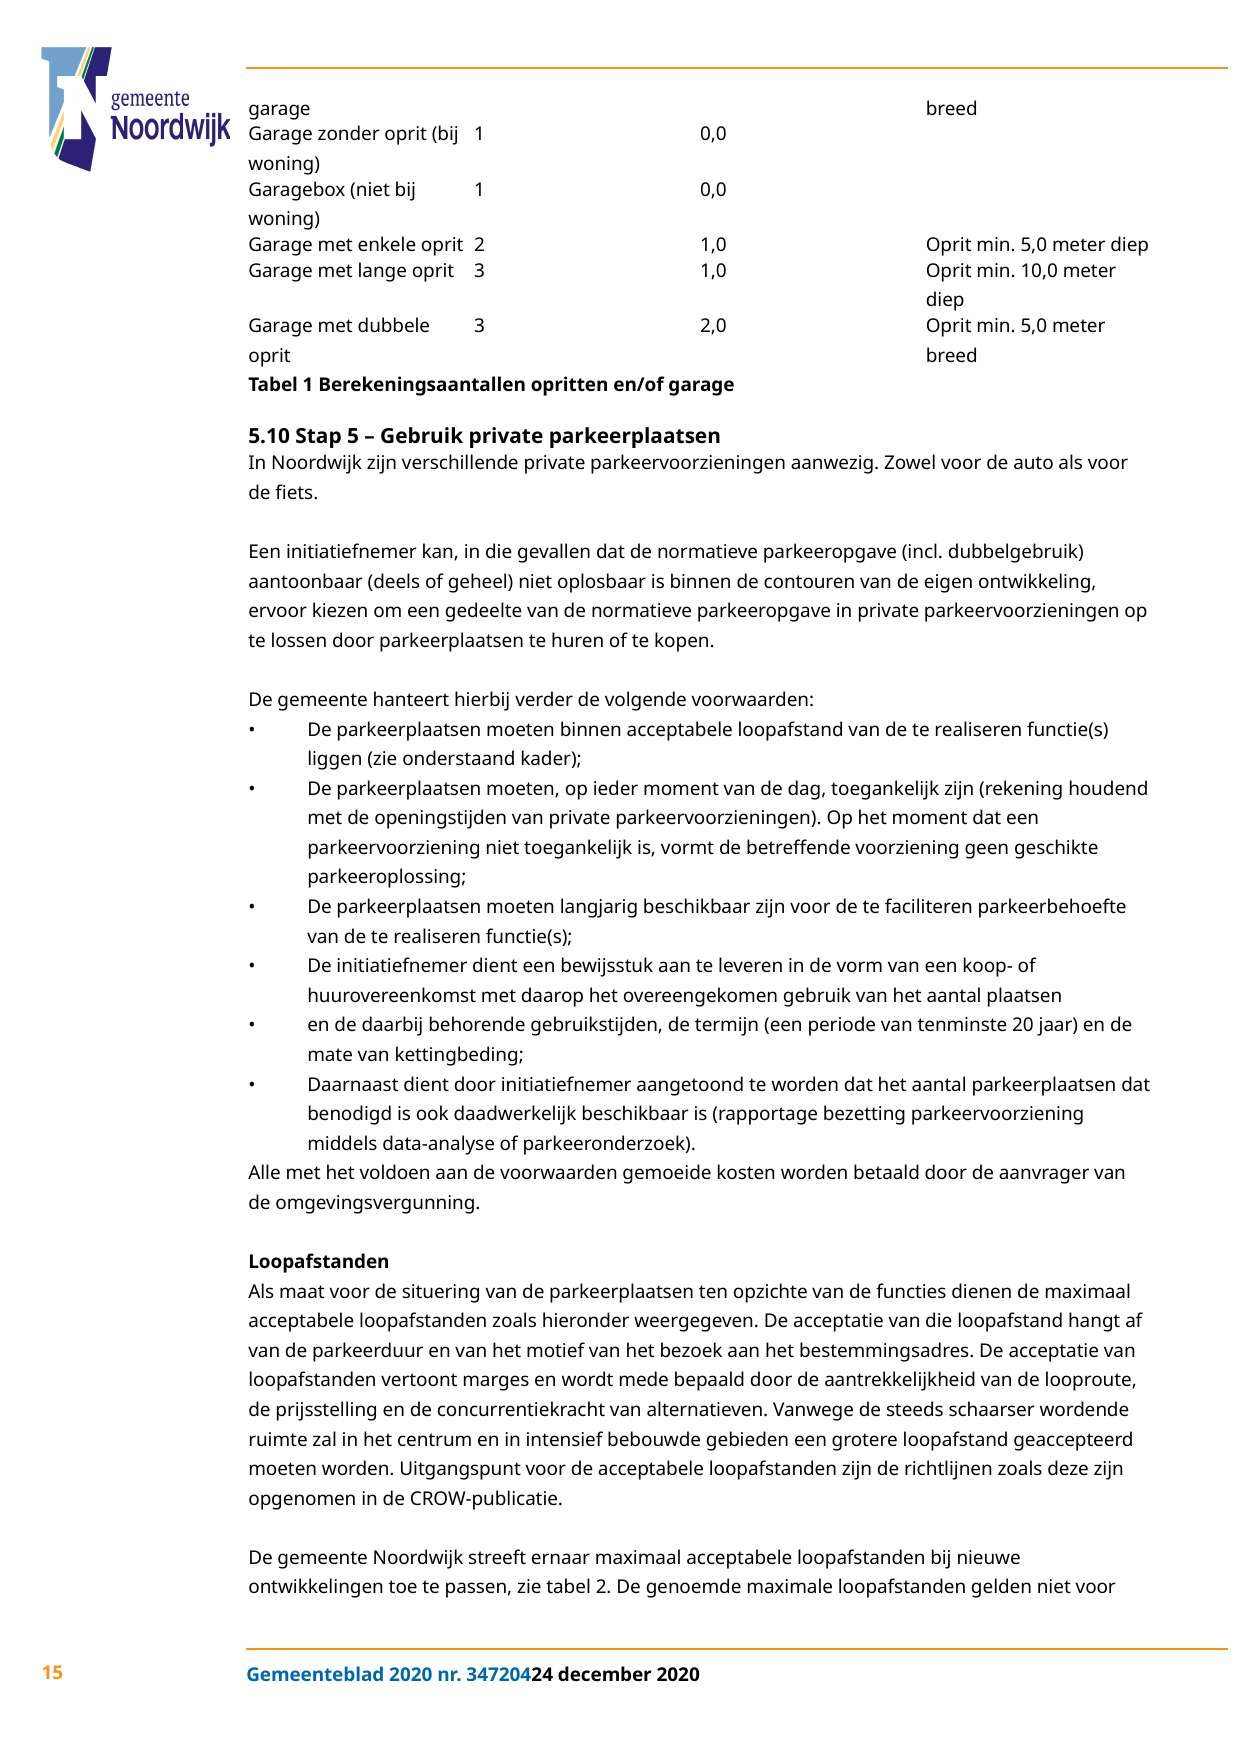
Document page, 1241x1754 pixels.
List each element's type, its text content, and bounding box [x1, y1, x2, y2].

picture [41, 47, 231, 172]
table_cell [700, 95, 926, 121]
table_cell 3 [474, 312, 700, 367]
table_cell Oprit min. 5,0 meter diep [926, 231, 1152, 257]
list De parkeerplaatsen moeten, op ieder moment van de dag, toegankelijk zijn (rekening houdend met de openingstijden van private parkeervoorzieningen). Op het moment dat een parkeervoorziening niet toegankelijk is, vormt de betreffende voorziening geen geschikte parkeeroplossing; [248, 775, 1152, 889]
list Daarnaast dient door initiatiefnemer aangetoond te worden dat het aantal parkeerplaatsen dat benodigd is ook daadwerkelijk beschikbaar is (rapportage bezetting parkeervoorziening middels data-analyse of parkeeronderzoek). [248, 1071, 1152, 1156]
table_cell [926, 176, 1152, 231]
text De gemeente Noordwijk streeft ernaar maximaal acceptabele loopafstanden bij nieuwe ontwikkelingen toe te passen, zie tabel 2. De genoemde maximale loopafstanden gelden niet voor [248, 1544, 1152, 1599]
text De gemeente hanteert hierbij verder de volgende voorwaarden: [248, 686, 1152, 712]
table_cell Garagebox (niet bij woning) [248, 176, 474, 231]
table_cell Garage met lange oprit [248, 257, 474, 312]
table_cell Garage met dubbele oprit [248, 312, 474, 367]
text Loopafstanden [248, 1248, 1152, 1274]
text In Noordwijk zijn verschillende private parkeervoorzieningen aanwezig. Zowel voor de auto als voor de fiets. [248, 449, 1152, 505]
table_cell breed [926, 95, 1152, 121]
list De parkeerplaatsen moeten binnen acceptabele loopafstand van de te realiseren functie(s) liggen (zie onderstaand kader); [248, 716, 1152, 771]
table_cell Garage met enkele oprit [248, 231, 474, 257]
text 5.10 Stap 5 – Gebruik private parkeerplaatsen [248, 421, 1152, 449]
table_cell 1 [474, 121, 700, 176]
table_cell 1,0 [700, 257, 926, 312]
table_cell 0,0 [700, 176, 926, 231]
table_cell Oprit min. 5,0 meter breed [926, 312, 1152, 367]
table_cell 2 [474, 231, 700, 257]
table_cell [926, 121, 1152, 176]
text Alle met het voldoen aan de voorwaarden gemoeide kosten worden betaald door de aanvrager van de omgevingsvergunning. [248, 1159, 1152, 1215]
table_cell 0,0 [700, 121, 926, 176]
table_cell 2,0 [700, 312, 926, 367]
table_cell [474, 95, 700, 121]
text Tabel 1 Berekeningsaantallen opritten en/of garage [248, 371, 1152, 396]
table_cell garage [248, 95, 474, 121]
list De initiatiefnemer dient een bewijsstuk aan te leveren in de vorm van een koop- of huurovereenkomst met daarop het overeengekomen gebruik van het aantal plaatsen [248, 952, 1152, 1008]
table_cell Oprit min. 10,0 meter diep [926, 257, 1152, 312]
text Een initiatiefnemer kan, in die gevallen dat de normatieve parkeeropgave (incl. dubbelgebruik) aantoonbaar (deels of geheel) niet oplosbaar is binnen de contouren van de eigen ontwikkeling, ervoor kiezen om een gedeelte van de normatieve parkeeropgave in private parkeervoorzieningen op te lossen door parkeerplaatsen te huren of te kopen. [248, 538, 1152, 653]
table_cell 1 [474, 176, 700, 231]
table_cell 3 [474, 257, 700, 312]
text Als maat voor de situering van de parkeerplaatsen ten opzichte van de functies dienen de maximaal acceptabele loopafstanden zoals hieronder weergegeven. De acceptatie van die loopafstand hangt af van de parkeerduur en van het motief van het bezoek aan het bestemmingsadres. De acceptatie van loopafstanden vertoont marges en wordt mede bepaald door de aantrekkelijkheid van de looproute, de prijsstelling en de concurrentiekracht van alternatieven. Vanwege de steeds schaarser wordende ruimte zal in het centrum en in intensief bebouwde gebieden een grotere loopafstand geaccepteerd moeten worden. Uitgangspunt voor de acceptabele loopafstanden zijn de richtlijnen zoals deze zijn opgenomen in de CROW-publicatie. [248, 1278, 1152, 1511]
table_cell 1,0 [700, 231, 926, 257]
list De parkeerplaatsen moeten langjarig beschikbaar zijn voor de te faciliteren parkeerbehoefte van de te realiseren functie(s); [248, 893, 1152, 949]
list en de daarbij behorende gebruikstijden, de termijn (een periode van tenminste 20 jaar) en de mate van kettingbeding; [248, 1012, 1152, 1067]
table_cell Garage zonder oprit (bij woning) [248, 121, 474, 176]
